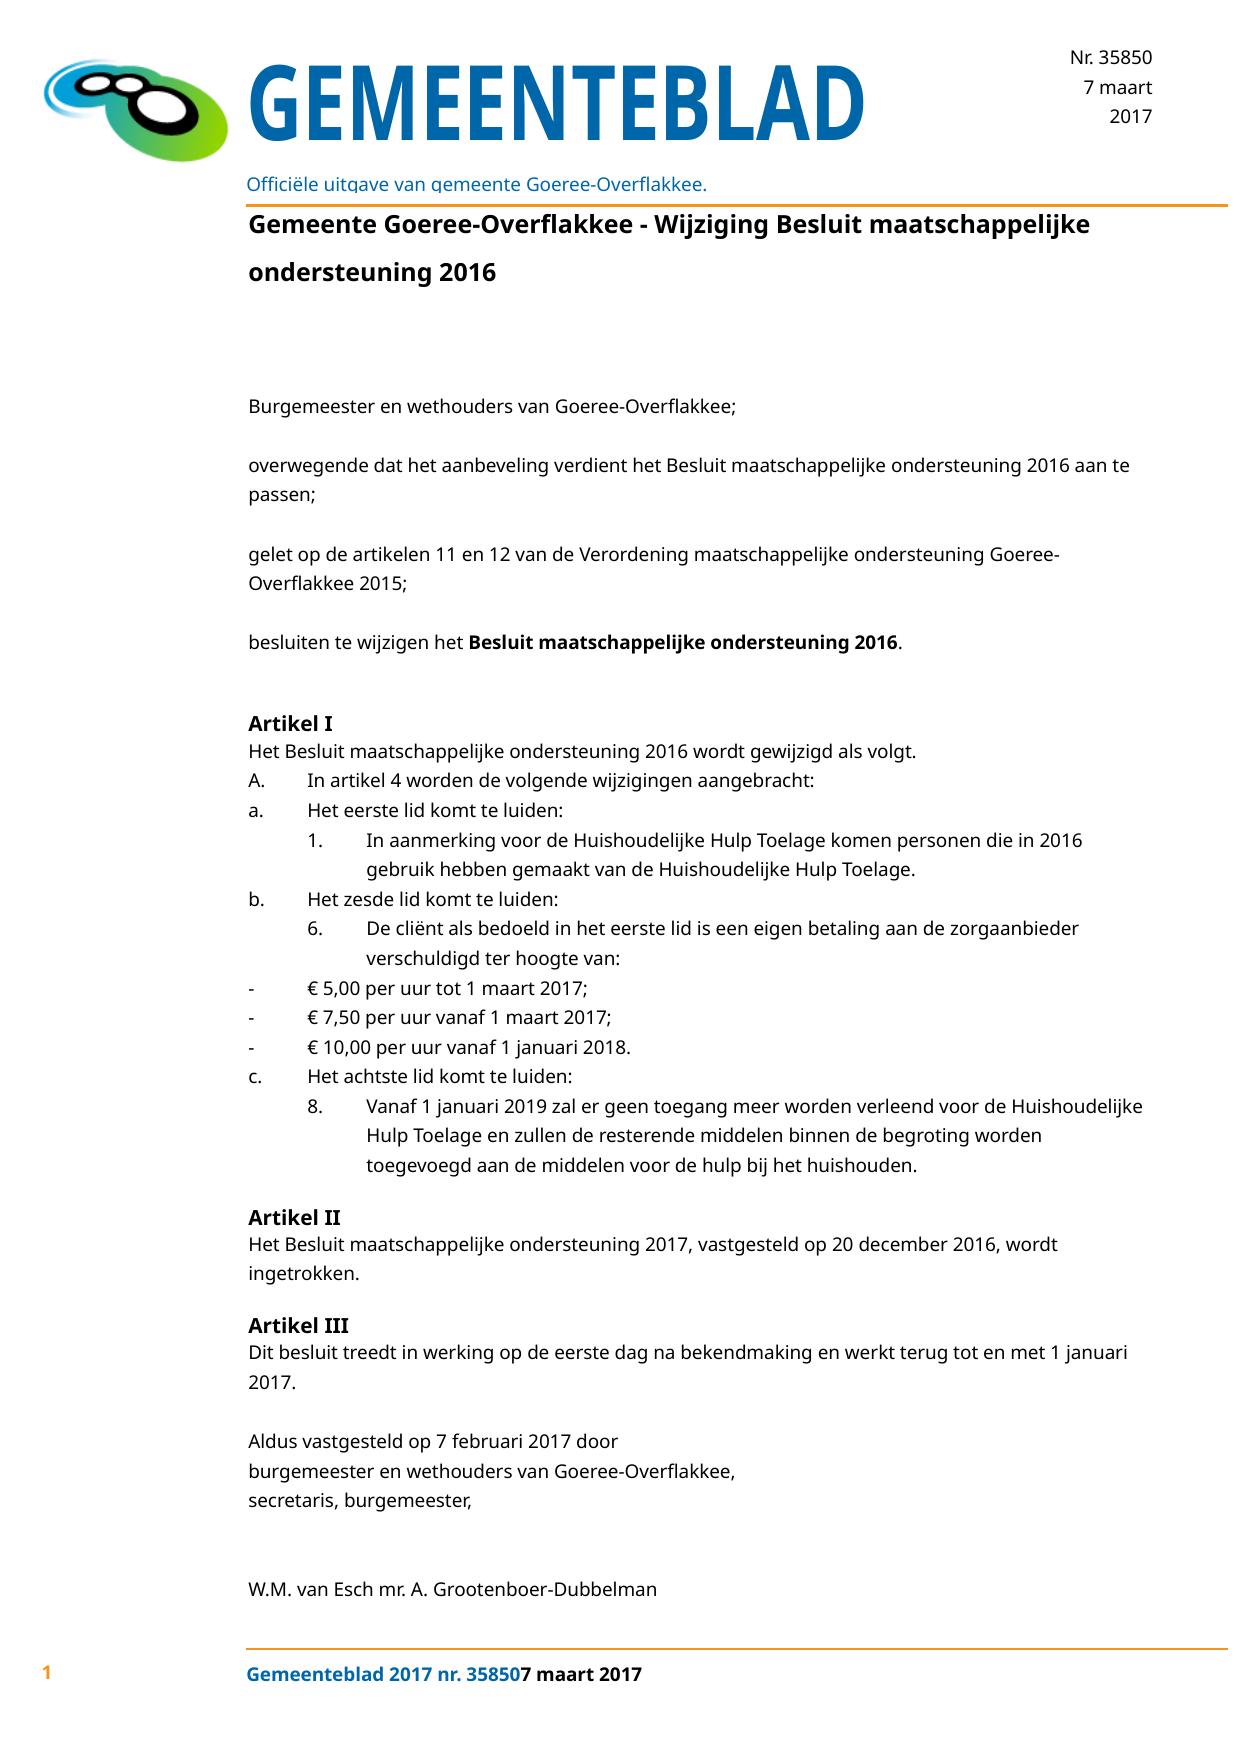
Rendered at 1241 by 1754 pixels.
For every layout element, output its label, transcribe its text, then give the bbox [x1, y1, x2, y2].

list In aanmerking voor de Huishoudelijke Hulp Toelage komen personen die in 2016 gebruik hebben gemaakt van de Huishoudelijke Hulp Toelage. [307, 827, 1152, 882]
text Burgemeester en wethouders van Goeree-Overflakkee; [248, 393, 1152, 419]
text gelet op de artikelen 11 en 12 van de Verordening maatschappelijke ondersteuning Goeree-Overflakkee 2015; [248, 541, 1152, 596]
text secretaris, burgemeester, [248, 1487, 1152, 1513]
list Het eerste lid komt te luiden: [248, 797, 1152, 823]
list € 5,00 per uur tot 1 maart 2017; [248, 975, 1152, 1000]
text Aldus vastgesteld op 7 februari 2017 door [248, 1428, 1152, 1454]
list € 7,50 per uur vanaf 1 maart 2017; [248, 1004, 1152, 1030]
list In artikel 4 worden de volgende wijzigingen aangebracht: [248, 768, 1152, 793]
text Het Besluit maatschappelijke ondersteuning 2016 wordt gewijzigd als volgt. [248, 738, 1152, 764]
text Artikel II [248, 1203, 1152, 1231]
list Vanaf 1 januari 2019 zal er geen toegang meer worden verleend voor de Huishoudelijke Hulp Toelage en zullen de resterende middelen binnen de begroting worden toegevoegd aan de middelen voor de hulp bij het huishouden. [307, 1093, 1152, 1178]
text Het Besluit maatschappelijke ondersteuning 2017, vastgesteld op 20 december 2016, wordt ingetrokken. [248, 1231, 1152, 1286]
list De cliënt als bedoeld in het eerste lid is een eigen betaling aan de zorgaanbieder verschuldigd ter hoogte van: [307, 916, 1152, 971]
list Het achtste lid komt te luiden: [248, 1063, 1152, 1089]
text Dit besluit treedt in werking op de eerste dag na bekendmaking en werkt terug tot en met 1 januari 2017. [248, 1339, 1152, 1395]
picture [41, 47, 231, 172]
text Artikel III [248, 1311, 1152, 1339]
list Het zesde lid komt te luiden: [248, 886, 1152, 912]
text overwegende dat het aanbeveling verdient het Besluit maatschappelijke ondersteuning 2016 aan te passen; [248, 452, 1152, 507]
text burgemeester en wethouders van Goeree-Overflakkee, [248, 1458, 1152, 1483]
list € 10,00 per uur vanaf 1 januari 2018. [248, 1034, 1152, 1059]
text besluiten te wijzigen het Besluit maatschappelijke ondersteuning 2016. [248, 629, 1152, 655]
text Gemeente Goeree-Overflakkee - Wijziging Besluit maatschappelijke ondersteuning 2016 [248, 207, 1152, 288]
text W.M. van Esch mr. A. Grootenboer-Dubbelman [248, 1576, 1152, 1602]
text Artikel I [248, 709, 1152, 738]
